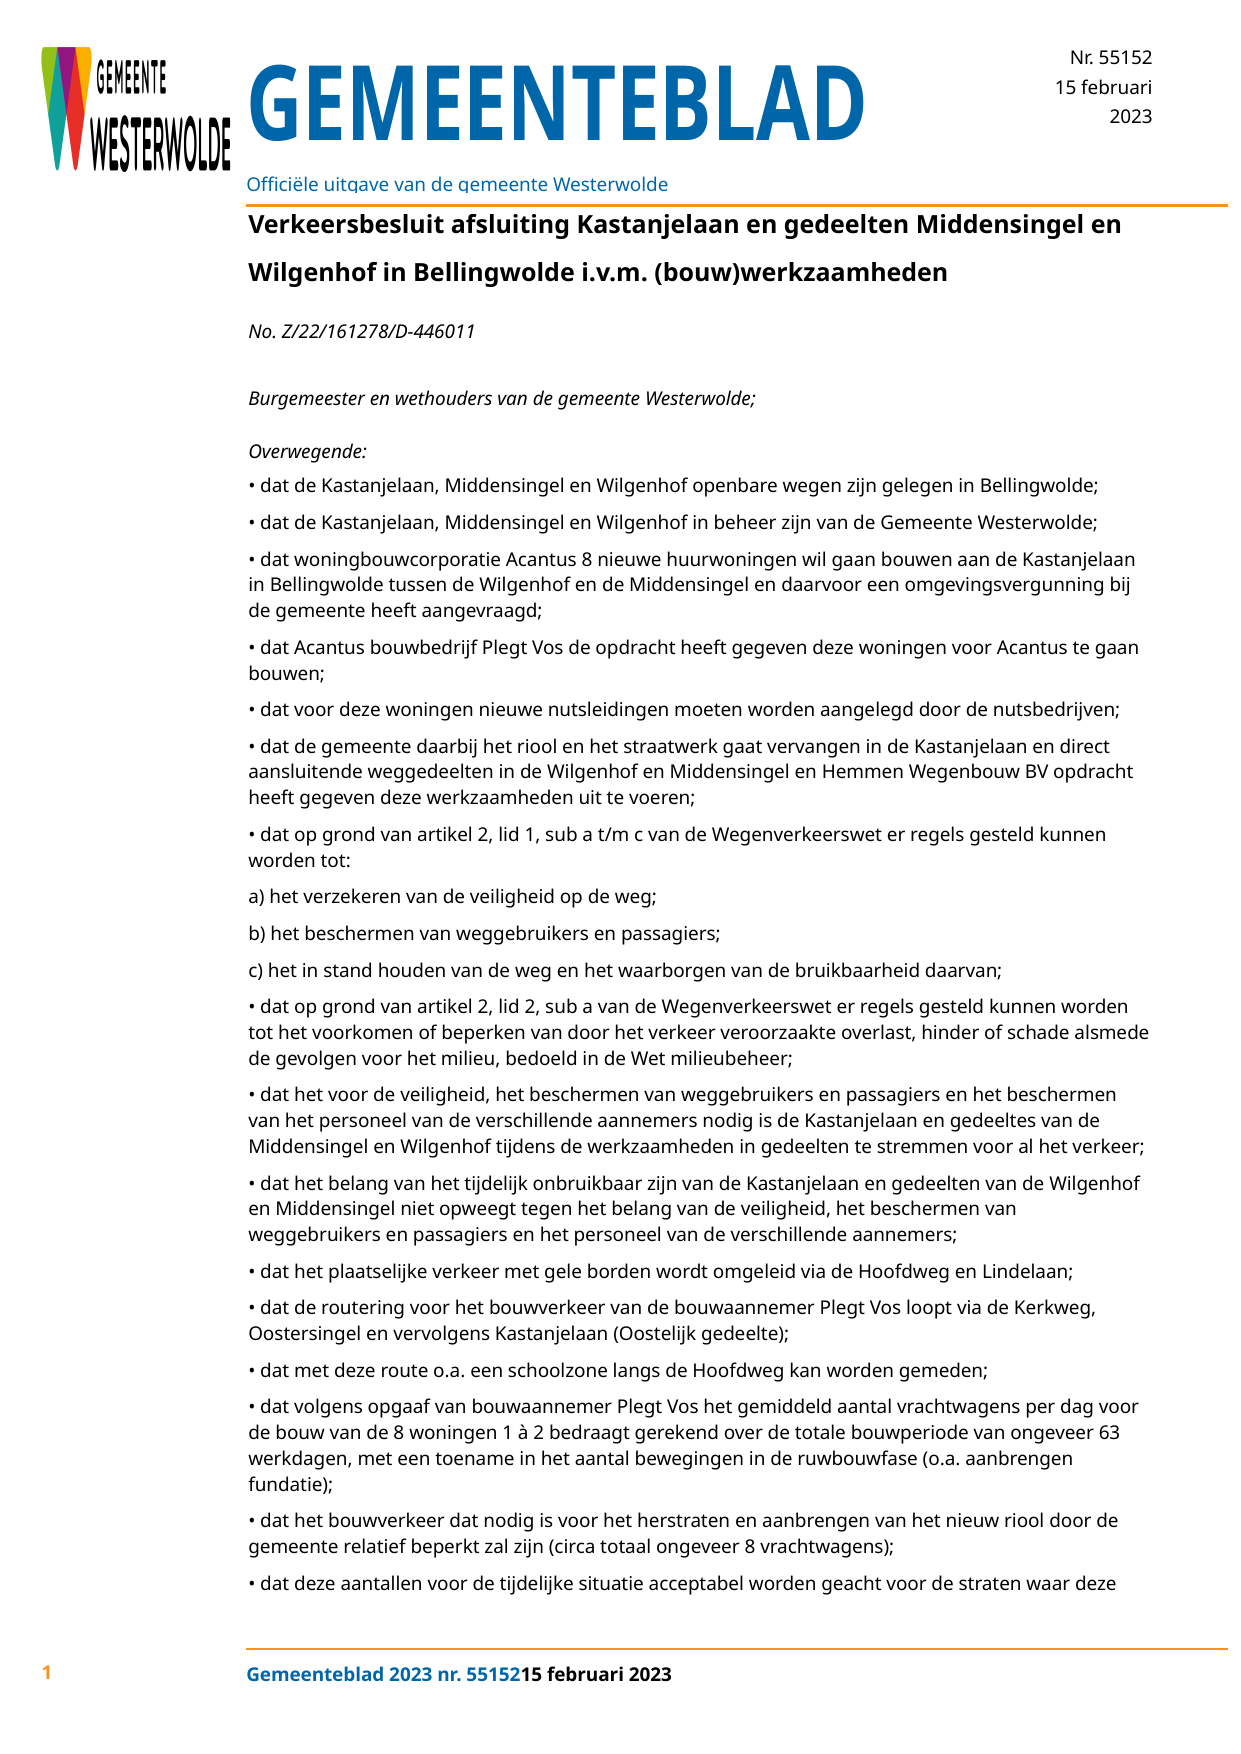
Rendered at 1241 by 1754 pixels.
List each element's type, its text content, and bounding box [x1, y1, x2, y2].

text • dat Acantus bouwbedrijf Plegt Vos de opdracht heeft gegeven deze woningen voor Acantus te gaan bouwen; [248, 634, 1152, 685]
text • dat op grond van artikel 2, lid 1, sub a t/m c van de Wegenverkeerswet er regels gesteld kunnen worden tot: [248, 821, 1152, 873]
picture [41, 47, 231, 172]
text • dat het belang van het tijdelijk onbruikbaar zijn van de Kastanjelaan en gedeelten van de Wilgenhof en Middensingel niet opweegt tegen het belang van de veiligheid, het beschermen van weggebruikers en passagiers en het personeel van de verschillende aannemers; [248, 1170, 1152, 1247]
text Verkeersbesluit afsluiting Kastanjelaan en gedeelten Middensingel en Wilgenhof in Bellingwolde i.v.m. (bouw)werkzaamheden [248, 207, 1152, 288]
text a) het verzekeren van de veiligheid op de weg; [248, 883, 1152, 909]
text Burgemeester en wethouders van de gemeente Westerwolde; [248, 386, 1152, 411]
text • dat de Kastanjelaan, Middensingel en Wilgenhof in beheer zijn van de Gemeente Westerwolde; [248, 509, 1152, 535]
text • dat woningbouwcorporatie Acantus 8 nieuwe huurwoningen wil gaan bouwen aan de Kastanjelaan in Bellingwolde tussen de Wilgenhof en de Middensingel en daarvoor een omgevingsvergunning bij de gemeente heeft aangevraagd; [248, 546, 1152, 623]
text • dat het bouwverkeer dat nodig is voor het herstraten en aanbrengen van het nieuw riool door de gemeente relatief beperkt zal zijn (circa totaal ongeveer 8 vrachtwagens); [248, 1507, 1152, 1559]
text Overwegende: [248, 438, 1152, 464]
text • dat deze aantallen voor de tijdelijke situatie acceptabel worden geacht voor de straten waar deze [248, 1570, 1152, 1596]
text • dat de gemeente daarbij het riool en het straatwerk gaat vervangen in de Kastanjelaan en direct aansluitende weggedeelten in de Wilgenhof en Middensingel en Hemmen Wegenbouw BV opdracht heeft gegeven deze werkzaamheden uit te voeren; [248, 733, 1152, 810]
text • dat het voor de veiligheid, het beschermen van weggebruikers en passagiers en het beschermen van het personeel van de verschillende aannemers nodig is de Kastanjelaan en gedeeltes van de Middensingel en Wilgenhof tijdens de werkzaamheden in gedeelten te stremmen voor al het verkeer; [248, 1082, 1152, 1159]
text • dat volgens opgaaf van bouwaannemer Plegt Vos het gemiddeld aantal vrachtwagens per dag voor de bouw van de 8 woningen 1 à 2 bedraagt gerekend over de totale bouwperiode van ongeveer 63 werkdagen, met een toename in het aantal bewegingen in de ruwbouwfase (o.a. aanbrengen fundatie); [248, 1394, 1152, 1497]
text No. Z/22/161278/D-446011 [248, 318, 1152, 344]
text • dat met deze route o.a. een schoolzone langs de Hoofdweg kan worden gemeden; [248, 1357, 1152, 1383]
text • dat het plaatselijke verkeer met gele borden wordt omgeleid via de Hoofdweg en Lindelaan; [248, 1258, 1152, 1284]
text • dat voor deze woningen nieuwe nutsleidingen moeten worden aangelegd door de nutsbedrijven; [248, 696, 1152, 722]
text • dat de Kastanjelaan, Middensingel en Wilgenhof openbare wegen zijn gelegen in Bellingwolde; [248, 472, 1152, 498]
text b) het beschermen van weggebruikers en passagiers; [248, 920, 1152, 946]
text • dat de routering voor het bouwverkeer van de bouwaannemer Plegt Vos loopt via de Kerkweg, Oostersingel en vervolgens Kastanjelaan (Oostelijk gedeelte); [248, 1294, 1152, 1346]
text c) het in stand houden van de weg en het waarborgen van de bruikbaarheid daarvan; [248, 957, 1152, 983]
text • dat op grond van artikel 2, lid 2, sub a van de Wegenverkeerswet er regels gesteld kunnen worden tot het voorkomen of beperken van door het verkeer veroorzaakte overlast, hinder of schade alsmede de gevolgen voor het milieu, bedoeld in de Wet milieubeheer; [248, 993, 1152, 1071]
